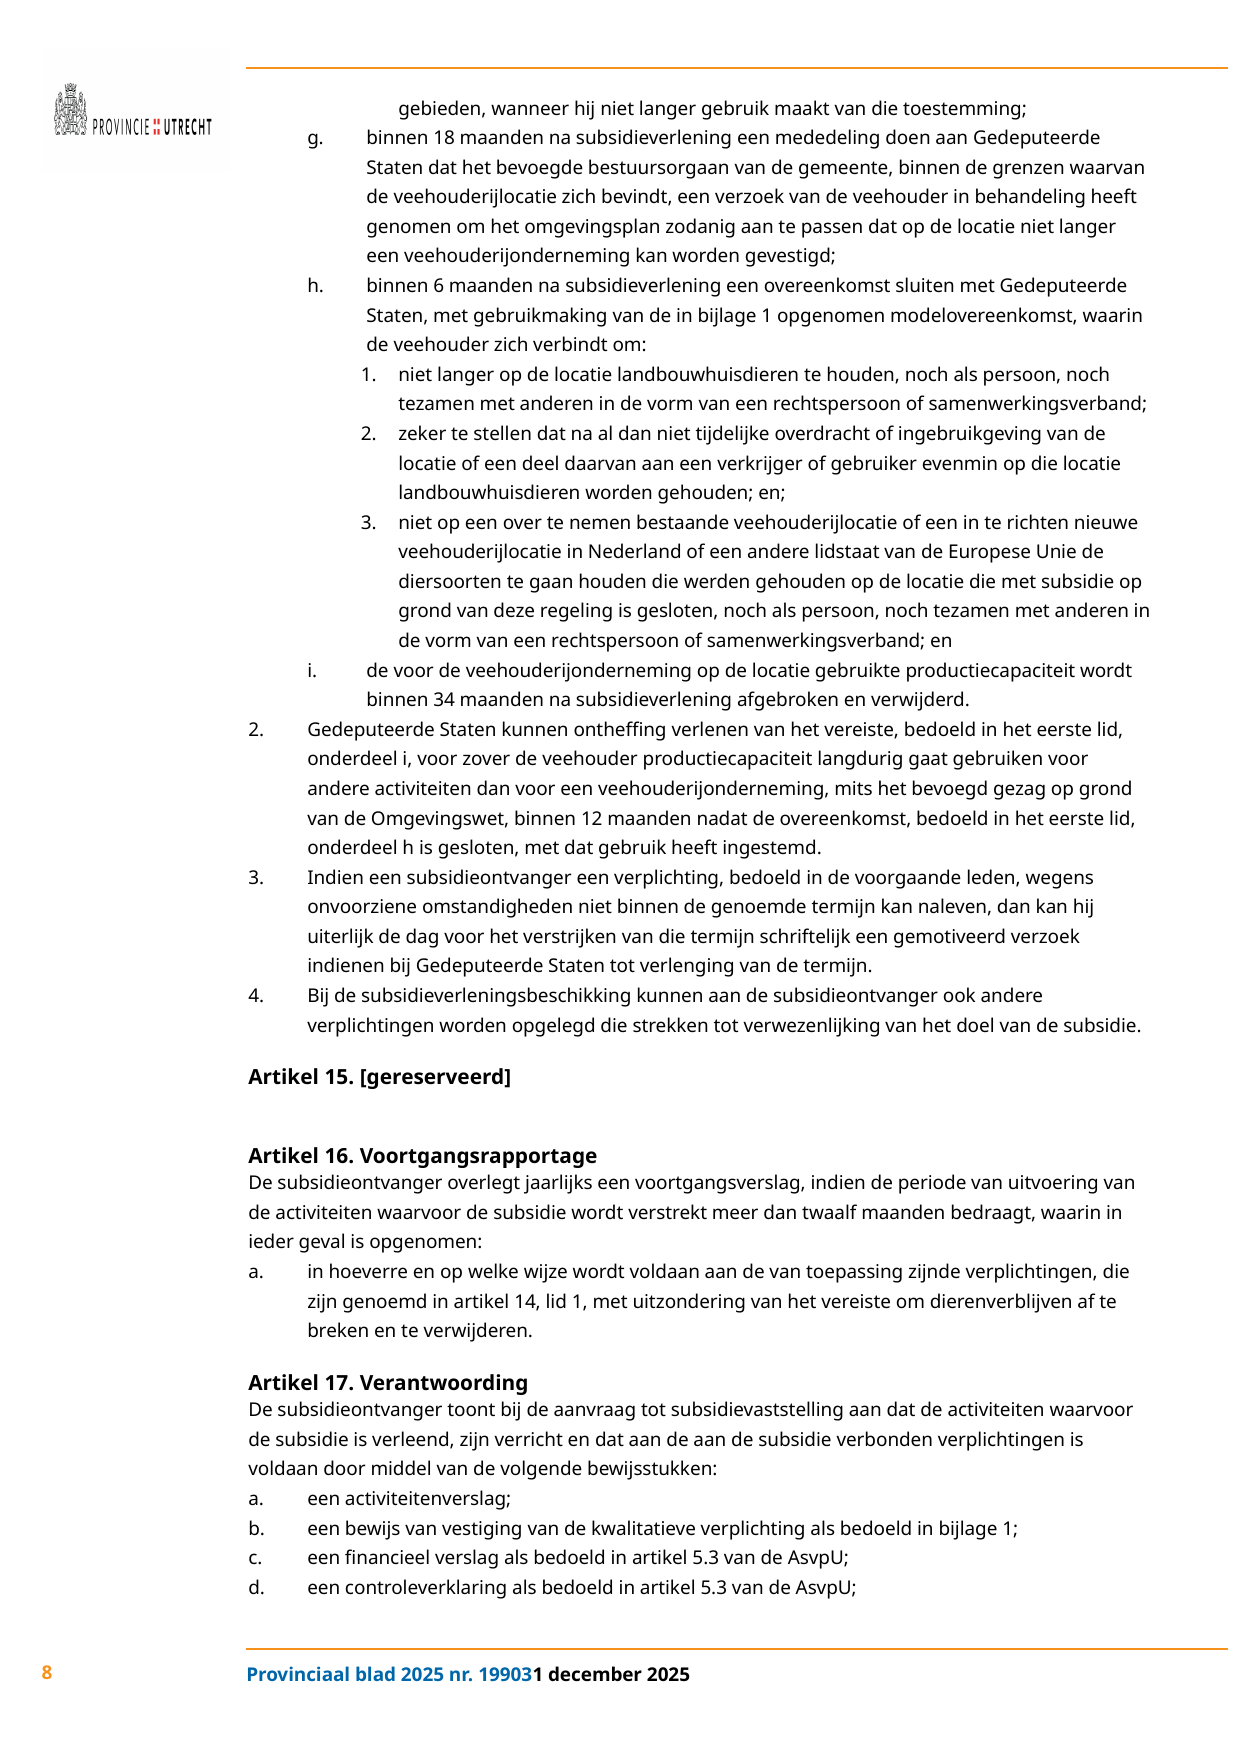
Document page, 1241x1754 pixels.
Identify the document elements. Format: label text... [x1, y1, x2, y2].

list een activiteitenverslag; [248, 1485, 1152, 1511]
list niet op een over te nemen bestaande veehouderijlocatie of een in te richten nieuwe veehouderijlocatie in Nederland of een andere lidstaat van de Europese Unie de diersoorten te gaan houden die werden gehouden op de locatie die met subsidie op grond van deze regeling is gesloten, noch als persoon, noch tezamen met anderen in de vorm van een rechtspersoon of samenwerkingsverband; en [361, 509, 1152, 653]
list Gedeputeerde Staten kunnen ontheffing verlenen van het vereiste, bedoeld in het eerste lid, onderdeel i, voor zover de veehouder productiecapaciteit langdurig gaat gebruiken voor andere activiteiten dan voor een veehouderijonderneming, mits het bevoegd gezag op grond van de Omgevingswet, binnen 12 maanden nadat de overeenkomst, bedoeld in het eerste lid, onderdeel h is gesloten, met dat gebruik heeft ingestemd. [248, 716, 1152, 860]
text De subsidieontvanger overlegt jaarlijks een voortgangsverslag, indien de periode van uitvoering van de activiteiten waarvoor de subsidie wordt verstrekt meer dan twaalf maanden bedraagt, waarin in ieder geval is opgenomen: [248, 1169, 1152, 1254]
list een controleverklaring als bedoeld in artikel 5.3 van de AsvpU; [248, 1574, 1152, 1599]
list niet langer op de locatie landbouwhuisdieren te houden, noch als persoon, noch tezamen met anderen in de vorm van een rechtspersoon of samenwerkingsverband; [361, 361, 1152, 416]
text Artikel 15. [gereserveerd] [248, 1062, 1152, 1091]
list een bewijs van vestiging van de kwalitatieve verplichting als bedoeld in bijlage 1; [248, 1515, 1152, 1540]
list een financieel verslag als bedoeld in artikel 5.3 van de AsvpU; [248, 1544, 1152, 1570]
list binnen 18 maanden na subsidieverlening een mededeling doen aan Gedeputeerde Staten dat het bevoegde bestuursorgaan van de gemeente, binnen de grenzen waarvan de veehouderijlocatie zich bevindt, een verzoek van de veehouder in behandeling heeft genomen om het omgevingsplan zodanig aan te passen dat op de locatie niet langer een veehouderijonderneming kan worden gevestigd; [307, 124, 1152, 268]
list de voor de veehouderijonderneming op de locatie gebruikte productiecapaciteit wordt binnen 34 maanden na subsidieverlening afgebroken en verwijderd. [307, 657, 1152, 712]
picture [41, 47, 231, 172]
text Artikel 17. Verantwoording [248, 1368, 1152, 1396]
list Indien een subsidieontvanger een verplichting, bedoeld in de voorgaande leden, wegens onvoorziene omstandigheden niet binnen de genoemde termijn kan naleven, dan kan hij uiterlijk de dag voor het verstrijken van die termijn schriftelijk een gemotiveerd verzoek indienen bij Gedeputeerde Staten tot verlenging van de termijn. [248, 864, 1152, 978]
list Bij de subsidieverleningsbeschikking kunnen aan de subsidieontvanger ook andere verplichtingen worden opgelegd die strekken tot verwezenlijking van het doel van de subsidie. [248, 982, 1152, 1038]
list in hoeverre en op welke wijze wordt voldaan aan de van toepassing zijnde verplichtingen, die zijn genoemd in artikel 14, lid 1, met uitzondering van het vereiste om dierenverblijven af te breken en te verwijderen. [248, 1258, 1152, 1343]
text Artikel 16. Voortgangsrapportage [248, 1141, 1152, 1169]
list binnen 6 maanden na subsidieverlening een overeenkomst sluiten met Gedeputeerde Staten, met gebruikmaking van de in bijlage 1 opgenomen modelovereenkomst, waarin de veehouder zich verbindt om: [307, 272, 1152, 357]
list zeker te stellen dat na al dan niet tijdelijke overdracht of ingebruikgeving van de locatie of een deel daarvan aan een verkrijger of gebruiker evenmin op die locatie landbouwhuisdieren worden gehouden; en; [361, 420, 1152, 505]
text De subsidieontvanger toont bij de aanvraag tot subsidievaststelling aan dat de activiteiten waarvoor de subsidie is verleend, zijn verricht en dat aan de aan de subsidie verbonden verplichtingen is voldaan door middel van de volgende bewijsstukken: [248, 1396, 1152, 1481]
list gebieden, wanneer hij niet langer gebruik maakt van die toestemming; [361, 95, 1152, 121]
